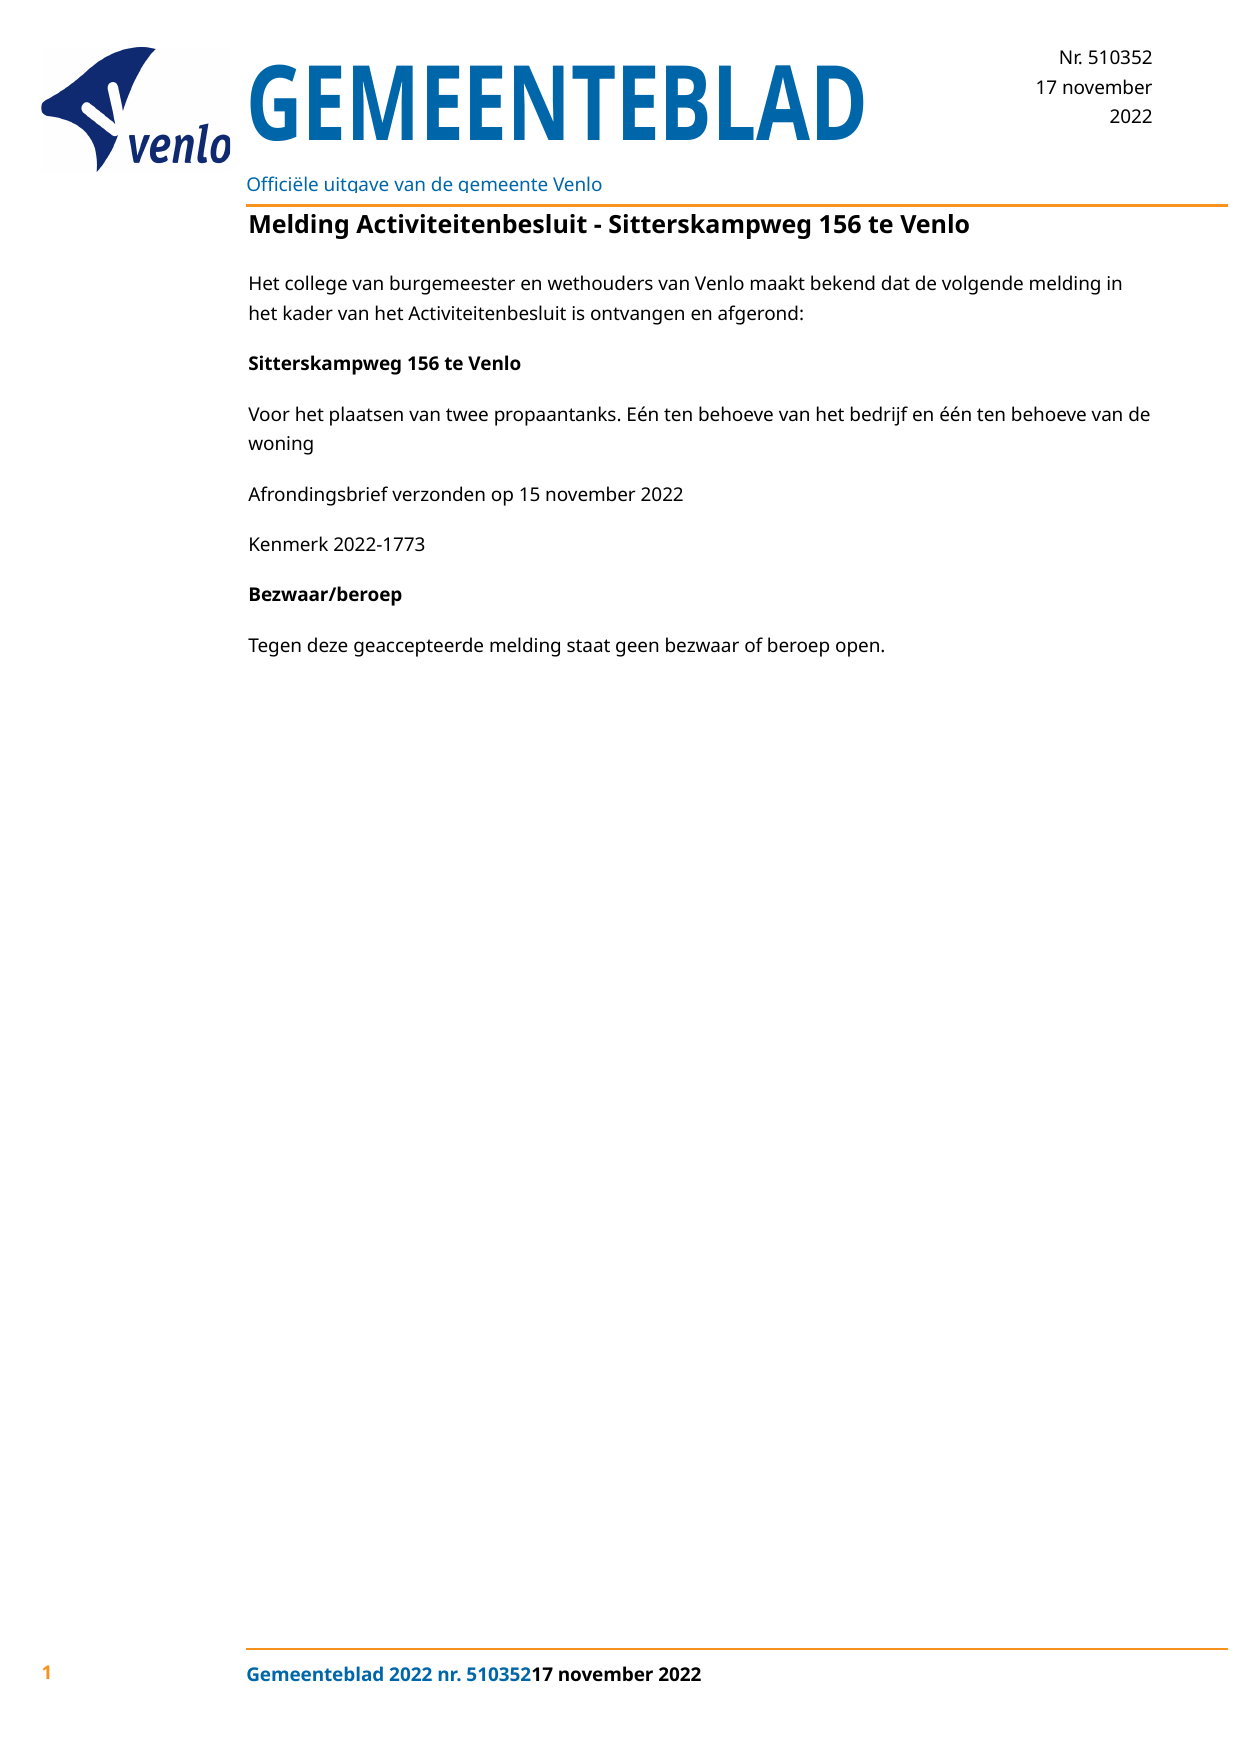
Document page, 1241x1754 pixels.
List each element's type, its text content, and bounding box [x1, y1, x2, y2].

text Melding Activiteitenbesluit - Sitterskampweg 156 te Venlo [248, 207, 1152, 241]
text Afrondingsbrief verzonden op 15 november 2022 [248, 481, 1152, 506]
text Bezwaar/beroep [248, 582, 1152, 607]
text Voor het plaatsen van twee propaantanks. Eén ten behoeve van het bedrijf en één ten behoeve van de woning [248, 401, 1152, 456]
text Het college van burgemeester en wethouders van Venlo maakt bekend dat de volgende melding in het kader van het Activiteitenbesluit is ontvangen en afgerond: [248, 270, 1152, 326]
picture [41, 47, 231, 172]
text Sitterskampweg 156 te Venlo [248, 350, 1152, 376]
text Kenmerk 2022-1773 [248, 531, 1152, 557]
text Tegen deze geaccepteerde melding staat geen bezwaar of beroep open. [248, 632, 1152, 658]
